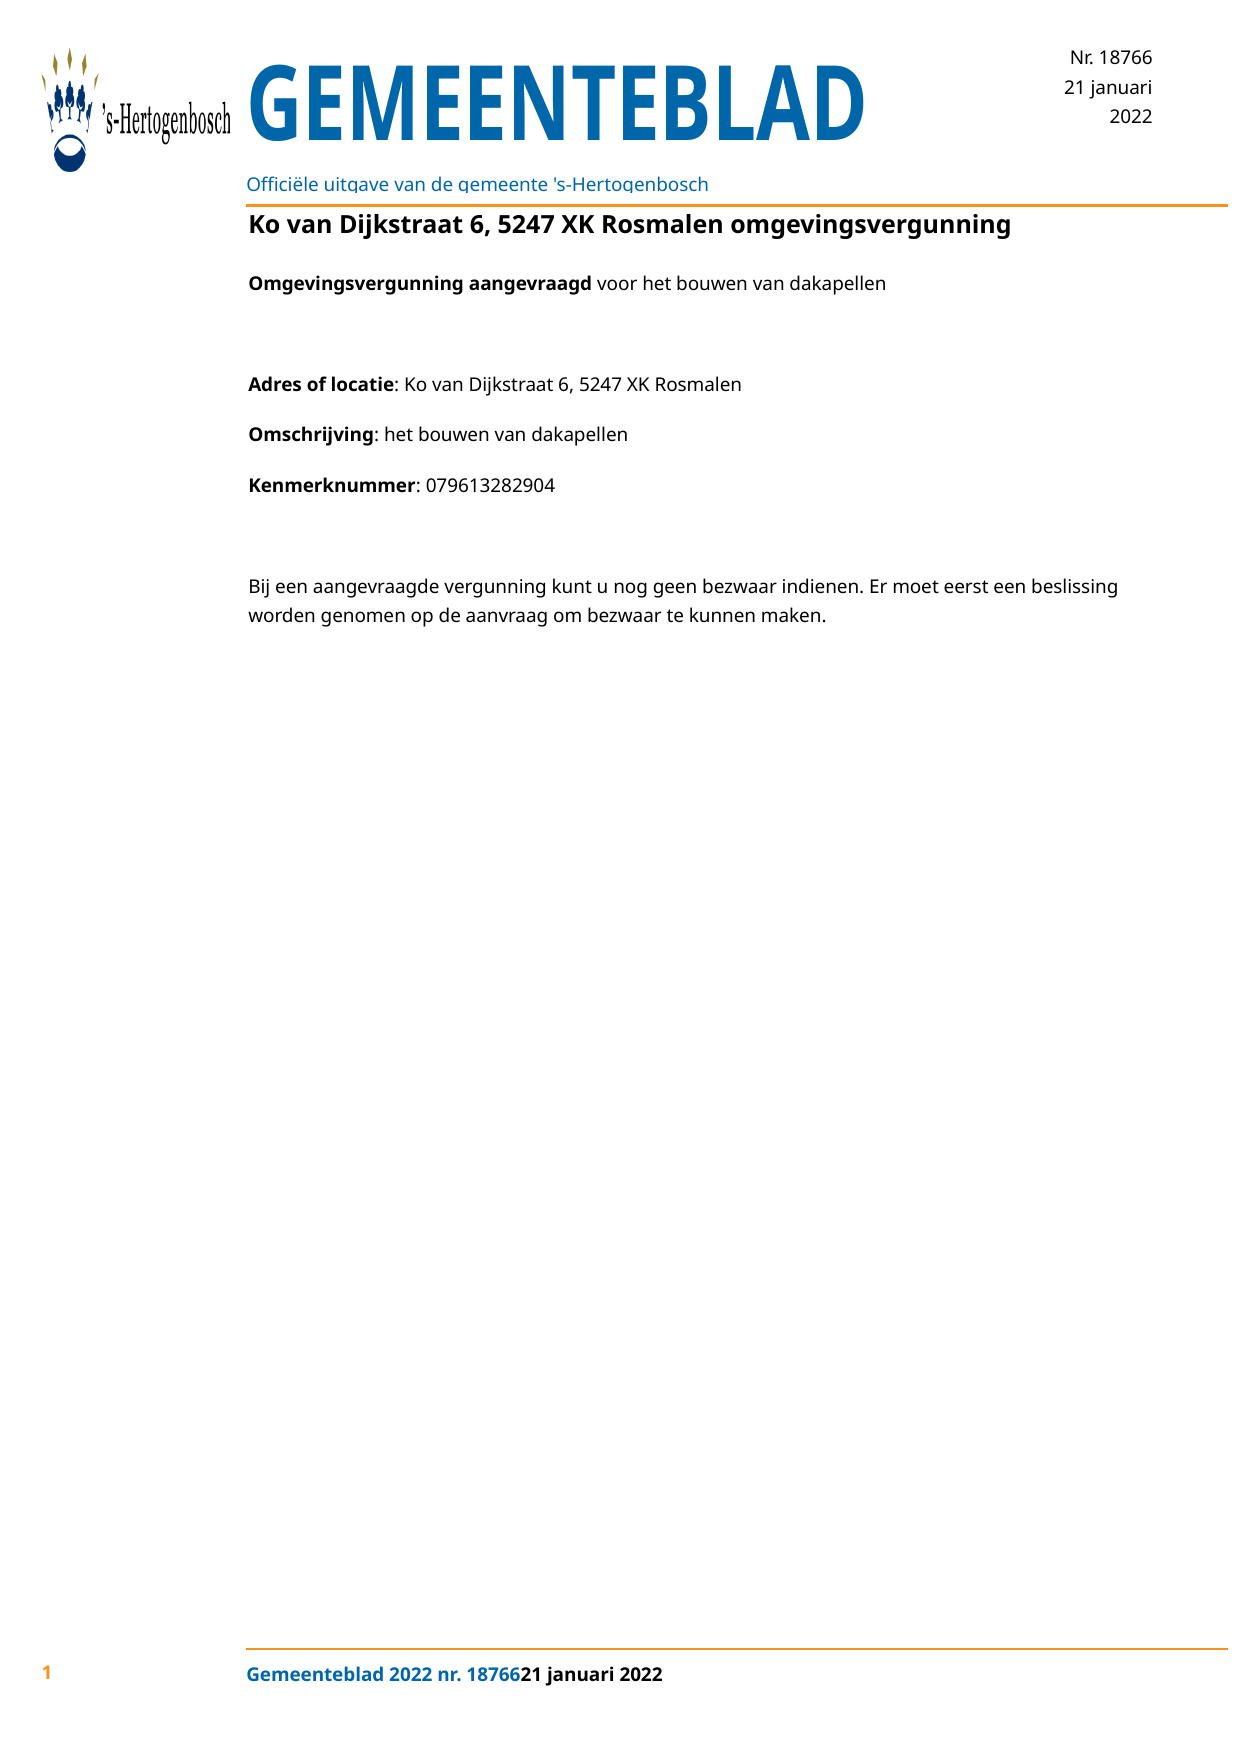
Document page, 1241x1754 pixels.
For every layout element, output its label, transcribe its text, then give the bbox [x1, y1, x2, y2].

text Kenmerknummer: 079613282904 [248, 472, 1152, 498]
text Omschrijving: het bouwen van dakapellen [248, 422, 1152, 447]
text Omgevingsvergunning aangevraagd voor het bouwen van dakapellen [248, 270, 1152, 296]
text Bij een aangevraagde vergunning kunt u nog geen bezwaar indienen. Er moet eerst een beslissing worden genomen op de aanvraag om bezwaar te kunnen maken. [248, 573, 1152, 628]
text Ko van Dijkstraat 6, 5247 XK Rosmalen omgevingsvergunning [248, 207, 1152, 241]
picture [41, 47, 231, 172]
text Adres of locatie: Ko van Dijkstraat 6, 5247 XK Rosmalen [248, 371, 1152, 397]
